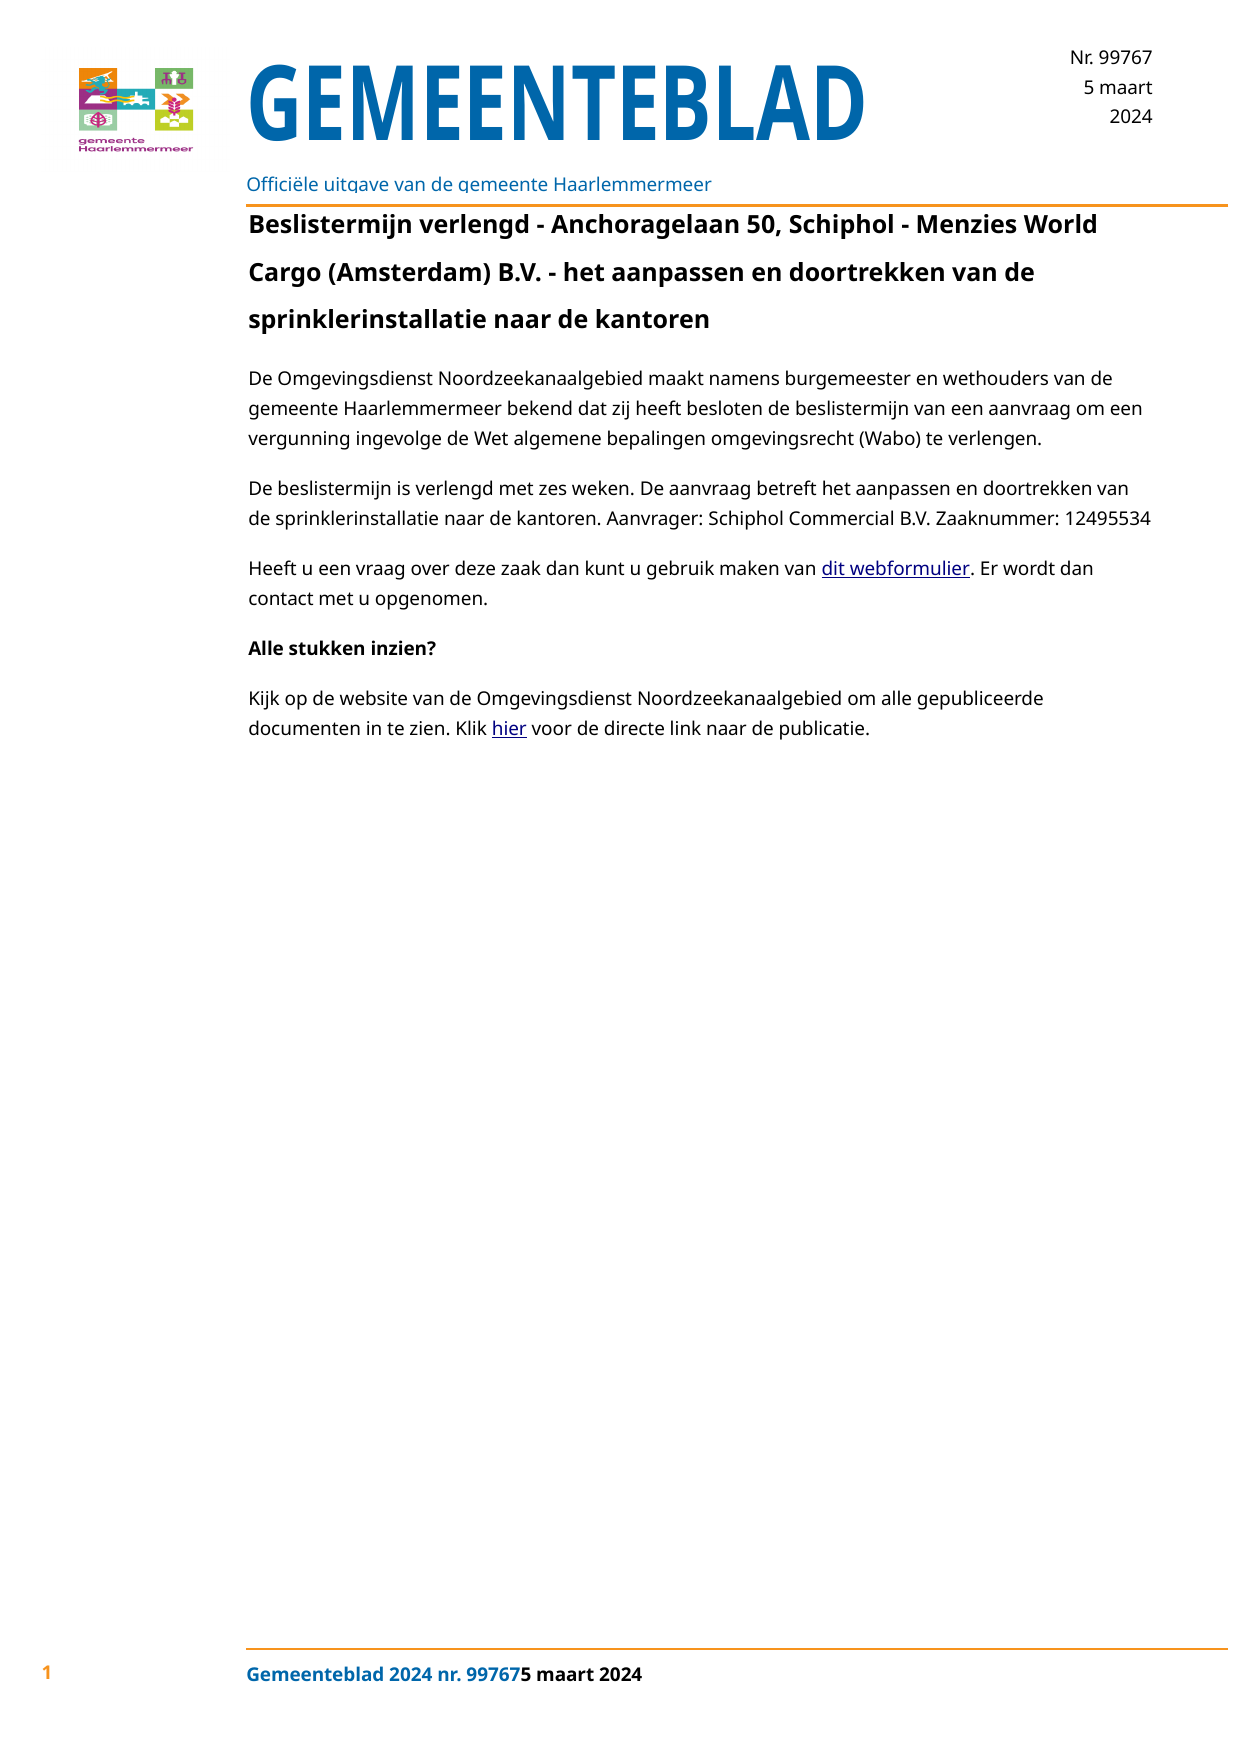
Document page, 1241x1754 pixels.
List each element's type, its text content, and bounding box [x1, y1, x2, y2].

text Alle stukken inzien? [248, 635, 1152, 661]
text Beslistermijn verlengd - Anchoragelaan 50, Schiphol - Menzies World Cargo (Amsterdam) B.V. - het aanpassen en doortrekken van de sprinklerinstallatie naar de kantoren [248, 207, 1152, 336]
text Kijk op de website van de Omgevingsdienst Noordzeekanaalgebied om alle gepubliceerde documenten in te zien. Klik hier voor de directe link naar de publicatie. [248, 686, 1152, 741]
text Heeft u een vraag over deze zaak dan kunt u gebruik maken van dit webformulier. Er wordt dan contact met u opgenomen. [248, 555, 1152, 610]
picture [41, 47, 231, 172]
text De beslistermijn is verlengd met zes weken. De aanvraag betreft het aanpassen en doortrekken van de sprinklerinstallatie naar de kantoren. Aanvrager: Schiphol Commercial B.V. Zaaknummer: 12495534 [248, 475, 1152, 530]
text De Omgevingsdienst Noordzeekanaalgebied maakt namens burgemeester en wethouders van de gemeente Haarlemmermeer bekend dat zij heeft besloten de beslistermijn van een aanvraag om een vergunning ingevolge de Wet algemene bepalingen omgevingsrecht (Wabo) te verlengen. [248, 366, 1152, 450]
